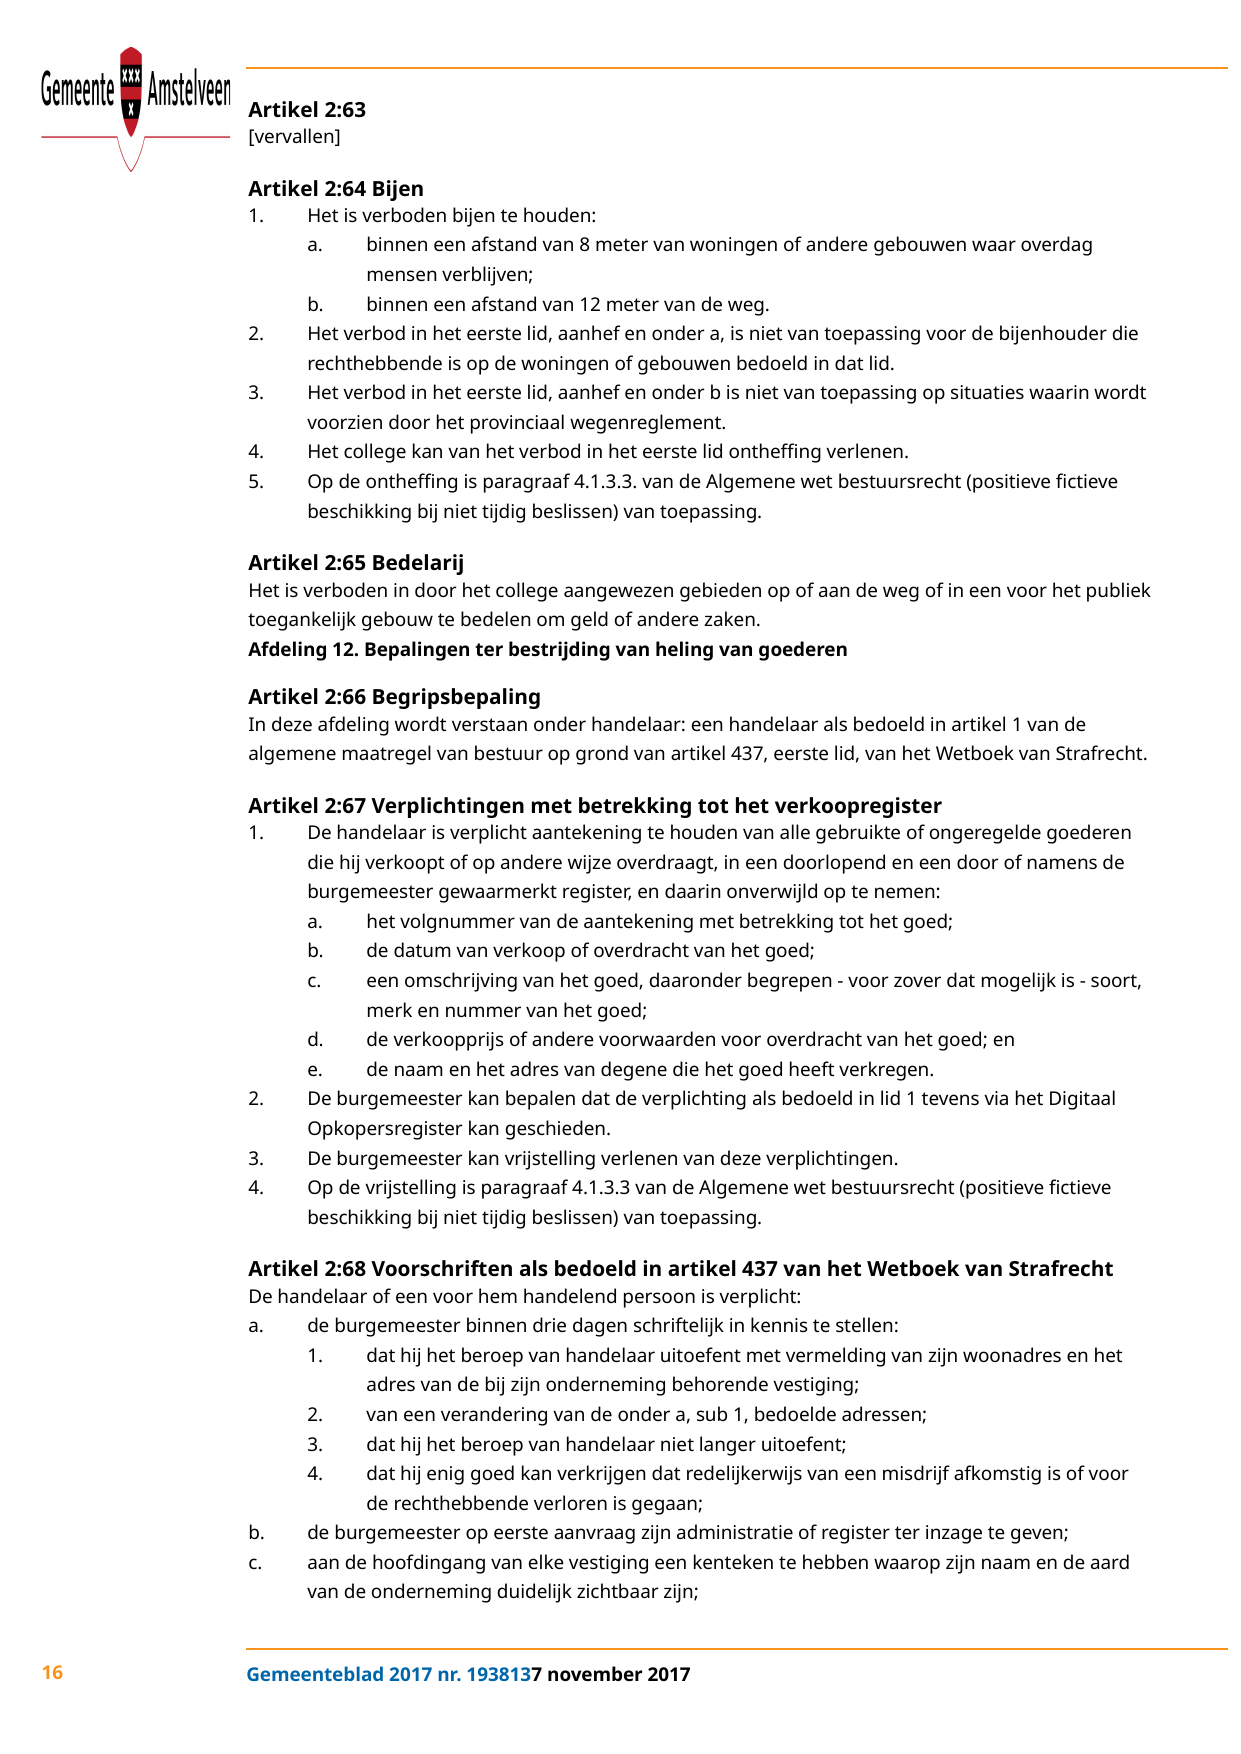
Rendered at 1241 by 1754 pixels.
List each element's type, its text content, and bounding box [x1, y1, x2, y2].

text Artikel 2:67 Verplichtingen met betrekking tot het verkoopregister [248, 791, 1152, 819]
text In deze afdeling wordt verstaan onder handelaar: een handelaar als bedoeld in artikel 1 van de algemene maatregel van bestuur op grond van artikel 437, eerste lid, van het Wetboek van Strafrecht. [248, 711, 1152, 766]
list Het verbod in het eerste lid, aanhef en onder b is niet van toepassing op situaties waarin wordt voorzien door het provinciaal wegenreglement. [248, 379, 1152, 435]
list aan de hoofdingang van elke vestiging een kenteken te hebben waarop zijn naam en de aard van de onderneming duidelijk zichtbaar zijn; [248, 1549, 1152, 1604]
list dat hij het beroep van handelaar niet langer uitoefent; [307, 1431, 1152, 1456]
list de naam en het adres van degene die het goed heeft verkregen. [307, 1056, 1152, 1082]
list een omschrijving van het goed, daaronder begrepen - voor zover dat mogelijk is - soort, merk en nummer van het goed; [307, 967, 1152, 1023]
text De handelaar of een voor hem handelend persoon is verplicht: [248, 1283, 1152, 1308]
list de burgemeester binnen drie dagen schriftelijk in kennis te stellen: [248, 1312, 1152, 1338]
list Op de ontheffing is paragraaf 4.1.3.3. van de Algemene wet bestuursrecht (positieve fictieve beschikking bij niet tijdig beslissen) van toepassing. [248, 468, 1152, 524]
list binnen een afstand van 8 meter van woningen of andere gebouwen waar overdag mensen verblijven; [307, 232, 1152, 287]
picture [41, 47, 231, 172]
text Artikel 2:66 Begripsbepaling [248, 682, 1152, 711]
text Artikel 2:68 Voorschriften als bedoeld in artikel 437 van het Wetboek van Strafrecht [248, 1254, 1152, 1283]
list Het verbod in het eerste lid, aanhef en onder a, is niet van toepassing voor de bijenhouder die rechthebbende is op de woningen of gebouwen bedoeld in dat lid. [248, 320, 1152, 376]
text Artikel 2:63 [248, 95, 1152, 123]
list Het college kan van het verbod in het eerste lid ontheffing verlenen. [248, 439, 1152, 464]
text [vervallen] [248, 123, 1152, 149]
list dat hij enig goed kan verkrijgen dat redelijkerwijs van een misdrijf afkomstig is of voor de rechthebbende verloren is gegaan; [307, 1460, 1152, 1516]
text Artikel 2:64 Bijen [248, 174, 1152, 202]
list binnen een afstand van 12 meter van de weg. [307, 291, 1152, 317]
list De burgemeester kan vrijstelling verlenen van deze verplichtingen. [248, 1145, 1152, 1171]
list dat hij het beroep van handelaar uitoefent met vermelding van zijn woonadres en het adres van de bij zijn onderneming behorende vestiging; [307, 1342, 1152, 1397]
text Artikel 2:65 Bedelarij [248, 548, 1152, 577]
list van een verandering van de onder a, sub 1, bedoelde adressen; [307, 1401, 1152, 1427]
text Het is verboden in door het college aangewezen gebieden op of aan de weg of in een voor het publiek toegankelijk gebouw te bedelen om geld of andere zaken. [248, 577, 1152, 632]
list Op de vrijstelling is paragraaf 4.1.3.3 van de Algemene wet bestuursrecht (positieve fictieve beschikking bij niet tijdig beslissen) van toepassing. [248, 1174, 1152, 1230]
list De handelaar is verplicht aantekening te houden van alle gebruikte of ongeregelde goederen die hij verkoopt of op andere wijze overdraagt, in een doorlopend en een door of namens de burgemeester gewaarmerkt register, en daarin onverwijld op te nemen: [248, 819, 1152, 904]
list de verkoopprijs of andere voorwaarden voor overdracht van het goed; en [307, 1026, 1152, 1052]
text Afdeling 12. Bepalingen ter bestrijding van heling van goederen [248, 636, 1152, 662]
list de datum van verkoop of overdracht van het goed; [307, 938, 1152, 963]
list de burgemeester op eerste aanvraag zijn administratie of register ter inzage te geven; [248, 1519, 1152, 1545]
list Het is verboden bijen te houden: [248, 202, 1152, 228]
list het volgnummer van de aantekening met betrekking tot het goed; [307, 908, 1152, 934]
list De burgemeester kan bepalen dat de verplichting als bedoeld in lid 1 tevens via het Digitaal Opkopersregister kan geschieden. [248, 1086, 1152, 1141]
